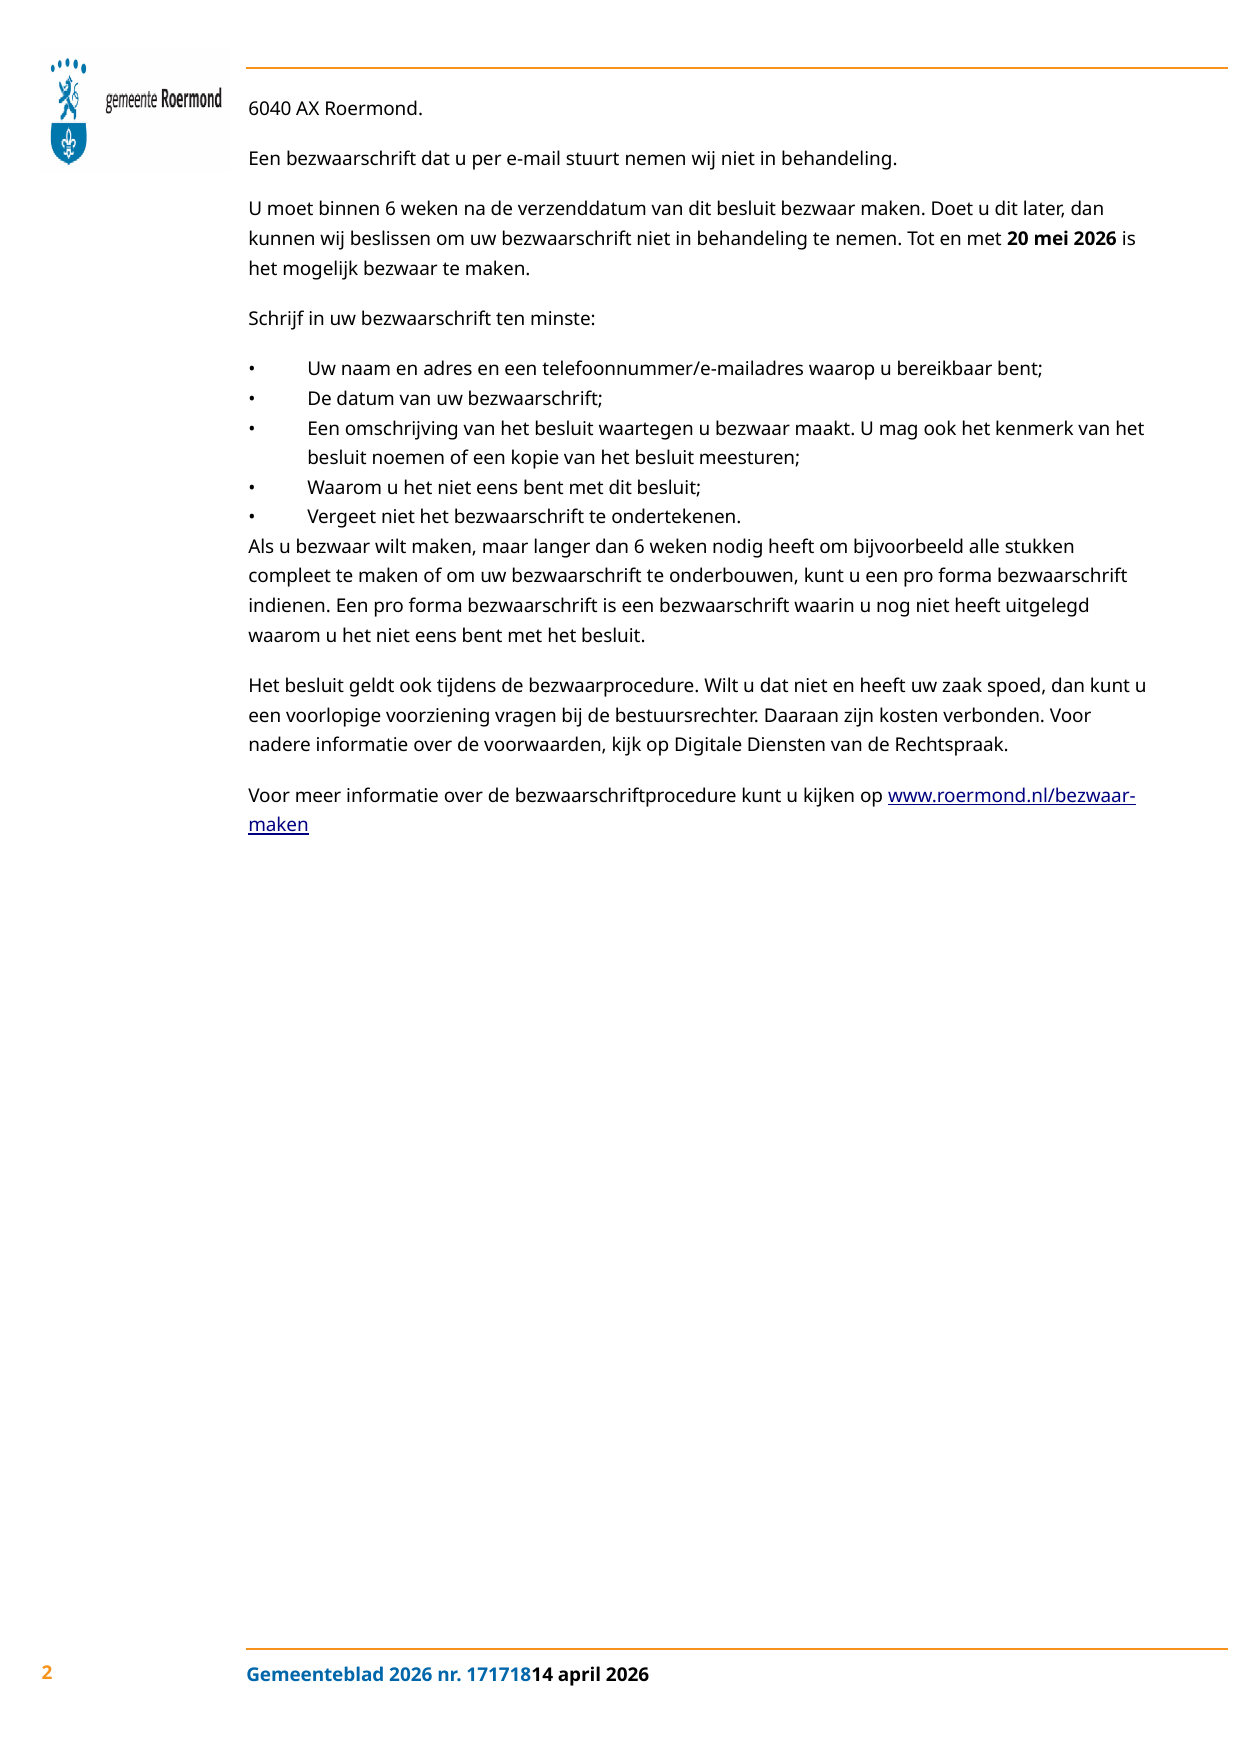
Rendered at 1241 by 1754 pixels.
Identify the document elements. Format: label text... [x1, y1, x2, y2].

list Een omschrijving van het besluit waartegen u bezwaar maakt. U mag ook het kenmerk van het besluit noemen of een kopie van het besluit meesturen; [248, 415, 1152, 470]
list De datum van uw bezwaarschrift; [248, 385, 1152, 411]
text U moet binnen 6 weken na de verzenddatum van dit besluit bezwaar maken. Doet u dit later, dan kunnen wij beslissen om uw bezwaarschrift niet in behandeling te nemen. Tot en met 20 mei 2026 is het mogelijk bezwaar te maken. [248, 196, 1152, 281]
text Schrijf in uw bezwaarschrift ten minste: [248, 305, 1152, 331]
text Voor meer informatie over de bezwaarschriftprocedure kunt u kijken op www.roermond.nl/bezwaar-maken [248, 782, 1152, 837]
list Uw naam en adres en een telefoonnummer/e-mailadres waarop u bereikbaar bent; [248, 356, 1152, 381]
text Als u bezwaar wilt maken, maar langer dan 6 weken nodig heeft om bijvoorbeeld alle stukken compleet te maken of om uw bezwaarschrift te onderbouwen, kunt u een pro forma bezwaarschrift indienen. Een pro forma bezwaarschrift is een bezwaarschrift waarin u nog niet heeft uitgelegd waarom u het niet eens bent met het besluit. [248, 533, 1152, 648]
list Vergeet niet het bezwaarschrift te ondertekenen. [248, 503, 1152, 529]
list Waarom u het niet eens bent met dit besluit; [248, 474, 1152, 500]
text 6040 AX Roermond. [248, 95, 1152, 121]
text Een bezwaarschrift dat u per e-mail stuurt nemen wij niet in behandeling. [248, 145, 1152, 171]
text Het besluit geldt ook tijdens de bezwaarprocedure. Wilt u dat niet en heeft uw zaak spoed, dan kunt u een voorlopige voorziening vragen bij de bestuursrechter. Daaraan zijn kosten verbonden. Voor nadere informatie over de voorwaarden, kijk op Digitale Diensten van de Rechtspraak. [248, 672, 1152, 757]
picture [41, 47, 231, 172]
